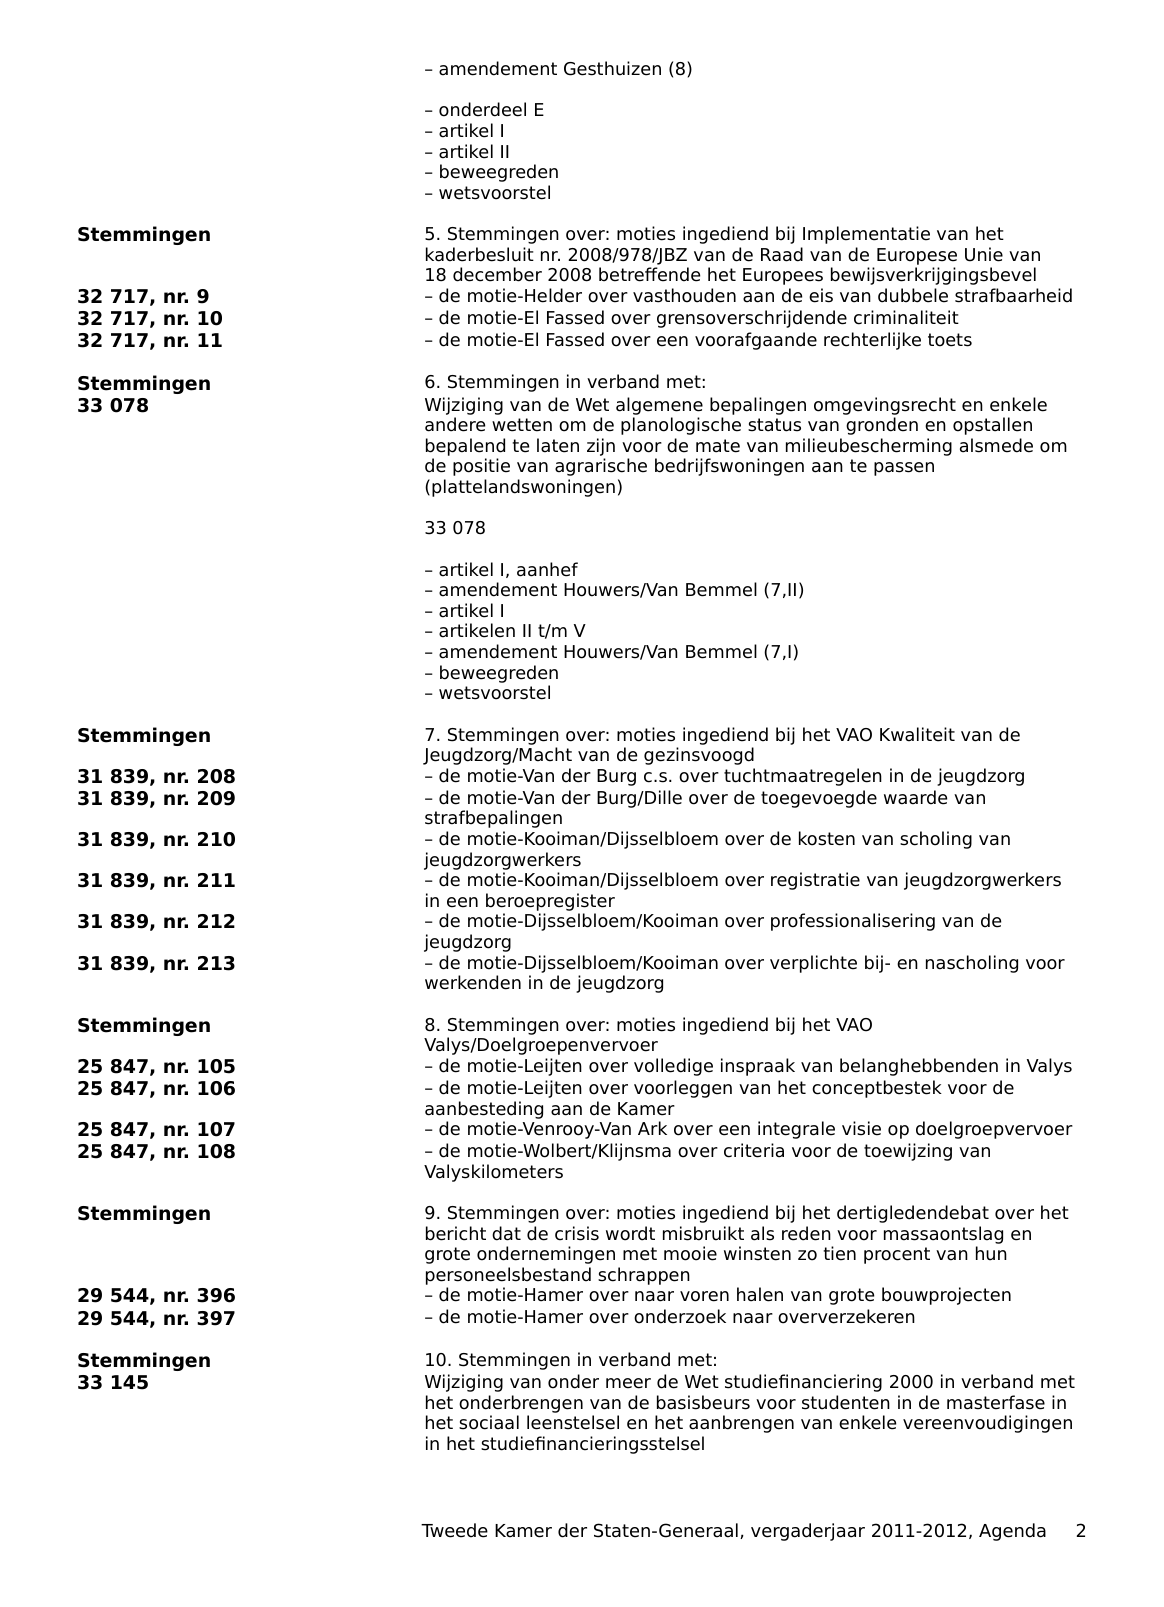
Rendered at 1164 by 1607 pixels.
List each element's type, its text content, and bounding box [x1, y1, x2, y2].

table_cell 10. Stemmingen in verband met: [418, 1350, 1087, 1372]
table_cell [418, 1455, 1087, 1475]
table_cell 33 078 [418, 518, 1087, 539]
table_cell – de motie-Kooiman/Dijsselbloem over de kosten van scholing van jeugdzorgwerkers [418, 829, 1087, 870]
table_cell – beweegreden [418, 162, 1087, 183]
table_cell 32 717, nr. 10 [77, 308, 401, 330]
table_cell [401, 204, 418, 224]
table_cell [401, 1372, 418, 1454]
table_cell – de motie-Van der Burg c.s. over tuchtmaatregelen in de jeugdzorg [418, 766, 1087, 788]
table_cell Stemmingen [77, 725, 401, 766]
table_cell [401, 829, 418, 870]
table_cell [77, 663, 401, 683]
table_cell – amendement Houwers/Van Bemmel (7,I) [418, 642, 1087, 663]
table_cell 25 847, nr. 105 [77, 1056, 401, 1078]
table_cell [401, 766, 418, 788]
table_cell 29 544, nr. 397 [77, 1308, 401, 1329]
table_cell – de motie-Kooiman/Dijsselbloem over registratie van jeugdzorgwerkers in een beroepregister [418, 870, 1087, 911]
table_cell [418, 1329, 1087, 1350]
table_cell [77, 518, 401, 539]
table_cell [401, 994, 418, 1014]
table_cell [77, 142, 401, 162]
table_cell [401, 1182, 418, 1203]
table_cell [401, 1078, 418, 1119]
table_cell [401, 59, 418, 80]
table_cell 33 145 [77, 1372, 401, 1454]
table_cell [77, 994, 401, 1014]
table_cell [401, 373, 418, 394]
table_cell [77, 498, 401, 518]
table_cell 6. Stemmingen in verband met: [418, 373, 1087, 394]
table_cell [401, 704, 418, 724]
table_cell [401, 601, 418, 621]
table_cell – de motie-Dijsselbloem/Kooiman over professionalisering van de jeugdzorg [418, 911, 1087, 953]
table_cell Stemmingen [77, 1350, 401, 1372]
table_cell [401, 683, 418, 704]
table_cell [401, 642, 418, 663]
table_cell – amendement Gesthuizen (8) [418, 59, 1087, 80]
table_cell [418, 1182, 1087, 1203]
table_cell [77, 162, 401, 183]
table_cell 32 717, nr. 11 [77, 330, 401, 352]
table_cell [418, 204, 1087, 224]
table_cell 25 847, nr. 106 [77, 1078, 401, 1119]
table_cell [401, 142, 418, 162]
table_cell – wetsvoorstel [418, 683, 1087, 704]
table_cell – de motie-Leijten over volledige inspraak van belanghebbenden in Valys [418, 1056, 1087, 1078]
table_cell – de motie-Venrooy-Van Ark over een integrale visie op doelgroepvervoer [418, 1119, 1087, 1141]
table_cell Stemmingen [77, 1015, 401, 1056]
table_cell Stemmingen [77, 1203, 401, 1285]
table_cell [401, 1285, 418, 1307]
table_cell [401, 162, 418, 183]
table_cell – onderdeel E [418, 100, 1087, 121]
table_cell [418, 994, 1087, 1014]
table_cell [77, 1329, 401, 1350]
table_cell [418, 704, 1087, 724]
table_cell [401, 953, 418, 994]
table_cell – de motie-Dijsselbloem/Kooiman over verplichte bij- en nascholing voor werkenden in de jeugdzorg [418, 953, 1087, 994]
table_cell – artikel I [418, 601, 1087, 621]
table_cell [401, 352, 418, 372]
table_cell [401, 518, 418, 539]
table_cell [401, 1329, 418, 1350]
table_cell [77, 59, 401, 80]
table_cell – beweegreden [418, 663, 1087, 683]
table_cell [77, 539, 401, 559]
table_cell [401, 308, 418, 330]
table_cell [401, 539, 418, 559]
table_cell [401, 911, 418, 953]
table_cell [77, 1455, 401, 1475]
table_cell [77, 704, 401, 724]
table_cell [401, 1119, 418, 1141]
table_cell [77, 580, 401, 601]
table_cell – de motie-Wolbert/Klijnsma over criteria voor de toewijzing van Valyskilometers [418, 1141, 1087, 1182]
table_cell [401, 224, 418, 286]
table_cell [77, 621, 401, 642]
table_cell – de motie-Leijten over voorleggen van het conceptbestek voor de aanbesteding aan de Kamer [418, 1078, 1087, 1119]
table_cell [401, 1455, 418, 1475]
table_cell – artikel I [418, 121, 1087, 142]
table_cell [401, 725, 418, 766]
table_cell Wijziging van onder meer de Wet studiefinanciering 2000 in verband met het onderbrengen van de basisbeurs voor studenten in de masterfase in het sociaal leenstelsel en het aanbrengen van enkele vereenvoudigingen in het studiefinancieringsstelsel [418, 1372, 1087, 1454]
table_cell [401, 286, 418, 308]
table_cell – artikel II [418, 142, 1087, 162]
table_cell – de motie-Helder over vasthouden aan de eis van dubbele strafbaarheid [418, 286, 1087, 308]
table_cell [401, 1350, 418, 1372]
table_cell – de motie-El Fassed over grensoverschrijdende criminaliteit [418, 308, 1087, 330]
table_cell 31 839, nr. 210 [77, 829, 401, 870]
table_cell Stemmingen [77, 224, 401, 286]
table_cell 5. Stemmingen over: moties ingediend bij Implementatie van het kaderbesluit nr. 2008/978/JBZ van de Raad van de Europese Unie van 18 december 2008 betreffende het Europees bewijsverkrijgingsbevel [418, 224, 1087, 286]
table_cell 32 717, nr. 9 [77, 286, 401, 308]
table_cell [77, 683, 401, 704]
table_cell [77, 560, 401, 580]
table_cell [401, 1203, 418, 1285]
table_cell 29 544, nr. 396 [77, 1285, 401, 1307]
table_cell – de motie-Hamer over onderzoek naar oververzekeren [418, 1308, 1087, 1329]
table_cell – wetsvoorstel [418, 183, 1087, 203]
table_cell – de motie-El Fassed over een voorafgaande rechterlijke toets [418, 330, 1087, 352]
table_cell [401, 395, 418, 498]
table_cell [77, 100, 401, 121]
table_cell Stemmingen [77, 373, 401, 394]
table_cell – amendement Houwers/Van Bemmel (7,II) [418, 580, 1087, 601]
table_cell [418, 498, 1087, 518]
table_cell [401, 788, 418, 829]
table_cell [77, 352, 401, 372]
table_cell – artikelen II t/m V [418, 621, 1087, 642]
table_cell 7. Stemmingen over: moties ingediend bij het VAO Kwaliteit van de Jeugdzorg/Macht van de gezinsvoogd [418, 725, 1087, 766]
table_cell [77, 642, 401, 663]
table_cell [77, 121, 401, 142]
table_cell [401, 100, 418, 121]
table_cell 8. Stemmingen over: moties ingediend bij het VAO Valys/Doelgroepenvervoer [418, 1015, 1087, 1056]
table_cell 31 839, nr. 213 [77, 953, 401, 994]
table_cell [401, 121, 418, 142]
table_cell – de motie-Hamer over naar voren halen van grote bouwprojecten [418, 1285, 1087, 1307]
table_cell [401, 183, 418, 203]
table_cell [401, 330, 418, 352]
table_cell [77, 204, 401, 224]
table_cell 31 839, nr. 208 [77, 766, 401, 788]
table_cell [401, 663, 418, 683]
table_cell Wijziging van de Wet algemene bepalingen omgevingsrecht en enkele andere wetten om de planologische status van gronden en opstallen bepalend te laten zijn voor de mate van milieubescherming alsmede om de positie van agrarische bedrijfswoningen aan te passen (plattelandswoningen) [418, 395, 1087, 498]
table_cell [418, 80, 1087, 100]
table_cell [77, 601, 401, 621]
table_cell [401, 621, 418, 642]
table_cell [77, 1182, 401, 1203]
table_cell [401, 580, 418, 601]
table_cell – de motie-Van der Burg/Dille over de toegevoegde waarde van strafbepalingen [418, 788, 1087, 829]
table_cell [401, 498, 418, 518]
table_cell 33 078 [77, 395, 401, 498]
table_cell [418, 539, 1087, 559]
table_cell [401, 80, 418, 100]
table_cell 25 847, nr. 108 [77, 1141, 401, 1182]
table_cell [418, 352, 1087, 372]
table_cell 31 839, nr. 212 [77, 911, 401, 953]
table_cell 25 847, nr. 107 [77, 1119, 401, 1141]
table_cell [401, 1141, 418, 1182]
table_cell 9. Stemmingen over: moties ingediend bij het dertigledendebat over het bericht dat de crisis wordt misbruikt als reden voor massaontslag en grote ondernemingen met mooie winsten zo tien procent van hun personeelsbestand schrappen [418, 1203, 1087, 1285]
table_cell [77, 80, 401, 100]
table_cell [401, 870, 418, 911]
table_cell [401, 1308, 418, 1329]
table_cell [401, 560, 418, 580]
table_cell [77, 183, 401, 203]
table_cell 31 839, nr. 211 [77, 870, 401, 911]
table_cell 31 839, nr. 209 [77, 788, 401, 829]
table_cell – artikel I, aanhef [418, 560, 1087, 580]
table_cell [401, 1015, 418, 1056]
table_cell [401, 1056, 418, 1078]
